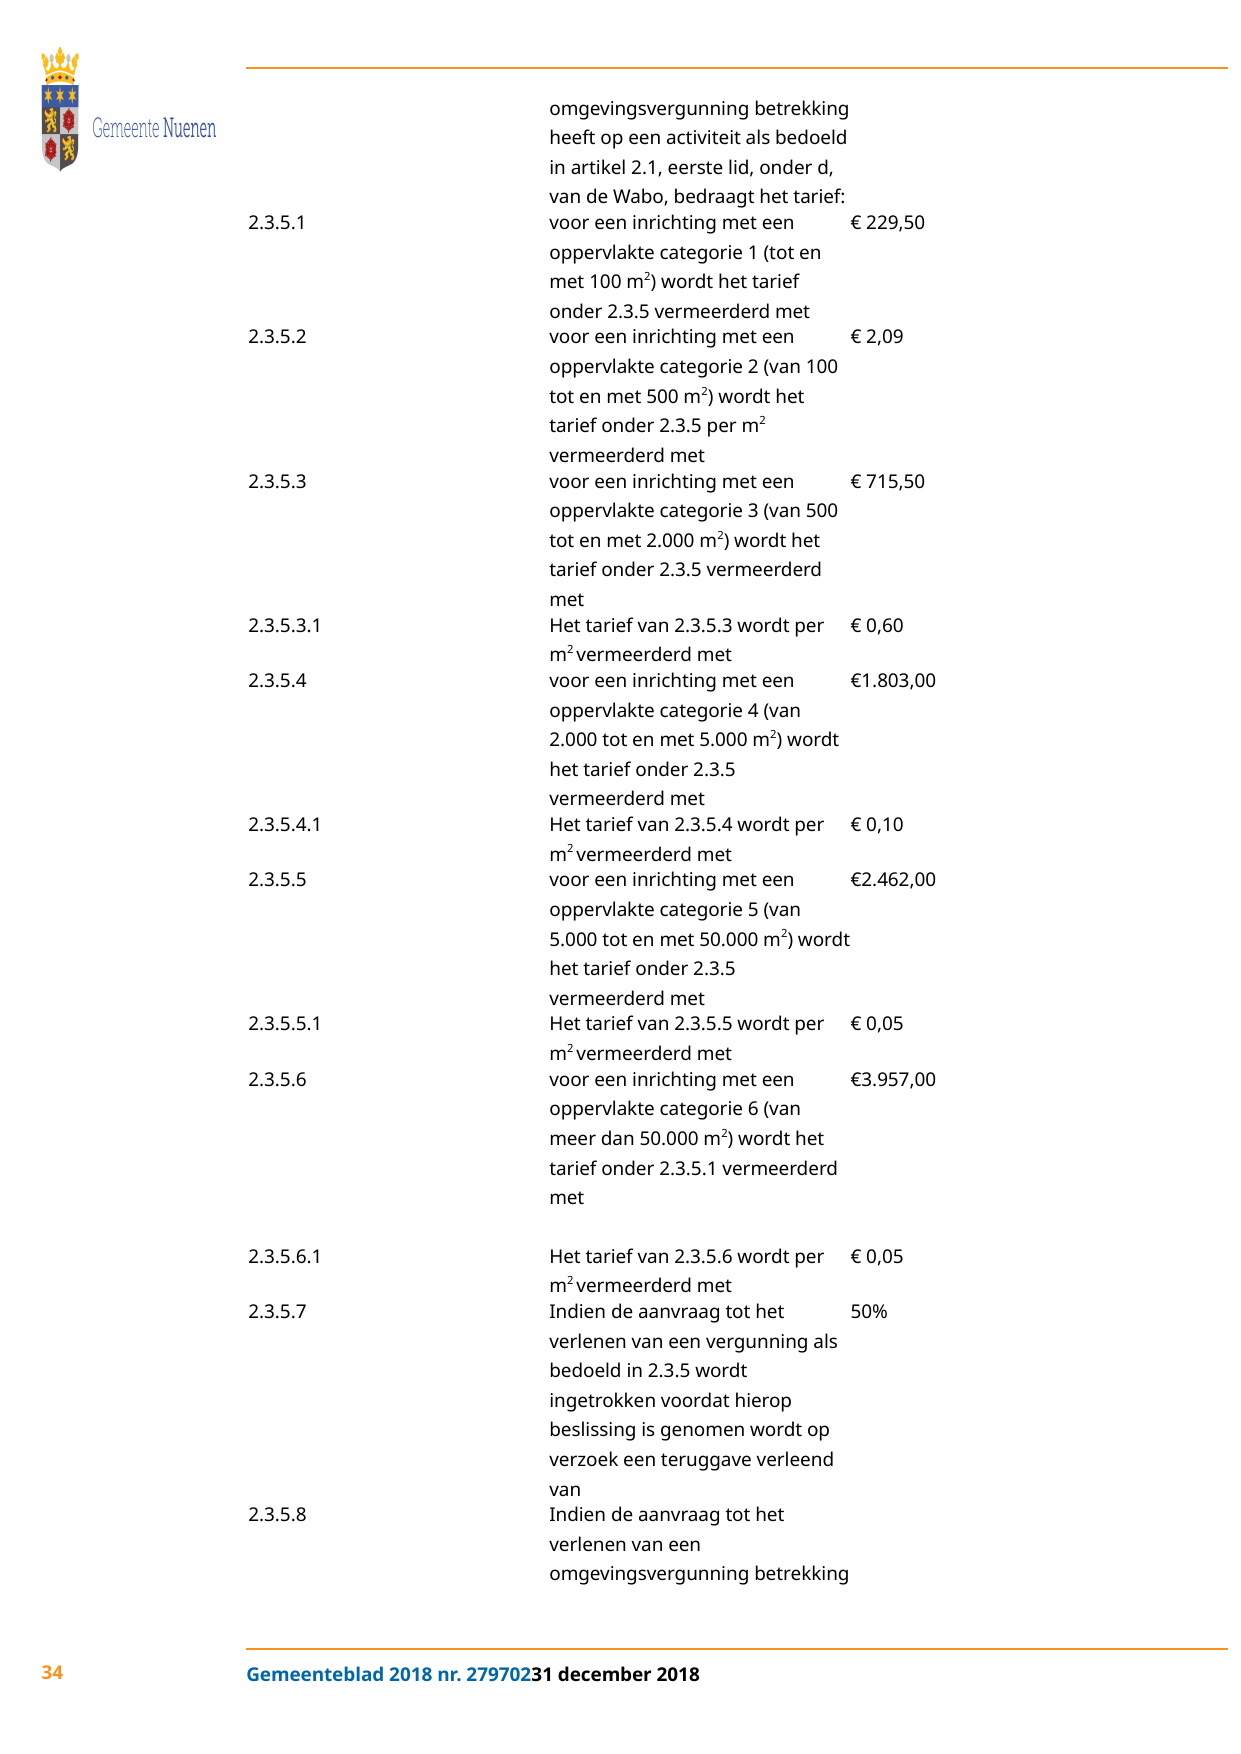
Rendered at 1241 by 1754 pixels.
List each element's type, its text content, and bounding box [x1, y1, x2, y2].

table_cell 2.3.5.4 [248, 667, 549, 811]
table_cell omgevingsvergunning betrekking heeft op een activiteit als bedoeld in artikel 2.1, eerste lid, onder d, van de Wabo, bedraagt het tarief: [549, 95, 850, 209]
table_header Het tarief van 2.3.5.6 wordt per m2 vermeerderd met [549, 1243, 850, 1298]
table_cell voor een inrichting met een oppervlakte categorie 2 (van 100 tot en met 500 m2) wordt het tarief onder 2.3.5 per m2 vermeerderd met [549, 324, 850, 468]
table_cell voor een inrichting met een oppervlakte categorie 1 (tot en met 100 m2) wordt het tarief onder 2.3.5 vermeerderd met [549, 209, 850, 324]
table_cell voor een inrichting met een oppervlakte categorie 4 (van 2.000 tot en met 5.000 m2) wordt het tarief onder 2.3.5 vermeerderd met [549, 667, 850, 811]
table_cell Indien de aanvraag tot het verlenen van een omgevingsvergunning betrekking [549, 1501, 850, 1586]
table_cell 2.3.5.4.1 [248, 811, 549, 867]
table_cell € 0,05 [850, 1011, 1152, 1066]
picture [41, 47, 231, 172]
table_cell 2.3.5.8 [248, 1501, 549, 1586]
table_cell voor een inrichting met een oppervlakte categorie 3 (van 500 tot en met 2.000 m2) wordt het tarief onder 2.3.5 vermeerderd met [549, 468, 850, 612]
table_cell [850, 1501, 1152, 1586]
table_cell voor een inrichting met een oppervlakte categorie 5 (van 5.000 tot en met 50.000 m2) wordt het tarief onder 2.3.5 vermeerderd met [549, 867, 850, 1011]
table_cell [850, 95, 1152, 209]
table_cell 2.3.5.6 [248, 1066, 549, 1210]
table_cell 2.3.5.2 [248, 324, 549, 468]
table_cell 2.3.5.5 [248, 867, 549, 1011]
table_cell [248, 95, 549, 209]
table_cell 2.3.5.7 [248, 1298, 549, 1501]
table_cell € 2,09 [850, 324, 1152, 468]
table_cell voor een inrichting met een oppervlakte categorie 6 (van meer dan 50.000 m2) wordt het tarief onder 2.3.5.1 vermeerderd met [549, 1066, 850, 1210]
table_cell Indien de aanvraag tot het verlenen van een vergunning als bedoeld in 2.3.5 wordt ingetrokken voordat hierop beslissing is genomen wordt op verzoek een teruggave verleend van [549, 1298, 850, 1501]
table_cell €3.957,00 [850, 1066, 1152, 1210]
table_cell €2.462,00 [850, 867, 1152, 1011]
table_cell Het tarief van 2.3.5.3 wordt per m2 vermeerderd met [549, 612, 850, 667]
table_cell 2.3.5.3.1 [248, 612, 549, 667]
table_cell 2.3.5.5.1 [248, 1011, 549, 1066]
table_cell 2.3.5.1 [248, 209, 549, 324]
table_cell 50% [850, 1298, 1152, 1501]
table_cell 2.3.5.3 [248, 468, 549, 612]
table_cell €1.803,00 [850, 667, 1152, 811]
table_cell € 0,60 [850, 612, 1152, 667]
table_header 2.3.5.6.1 [248, 1243, 549, 1298]
table_header € 0,05 [850, 1243, 1152, 1298]
table_cell Het tarief van 2.3.5.5 wordt per m2 vermeerderd met [549, 1011, 850, 1066]
table_cell € 229,50 [850, 209, 1152, 324]
table_cell € 0,10 [850, 811, 1152, 867]
table_cell € 715,50 [850, 468, 1152, 612]
table_cell Het tarief van 2.3.5.4 wordt per m2 vermeerderd met [549, 811, 850, 867]
